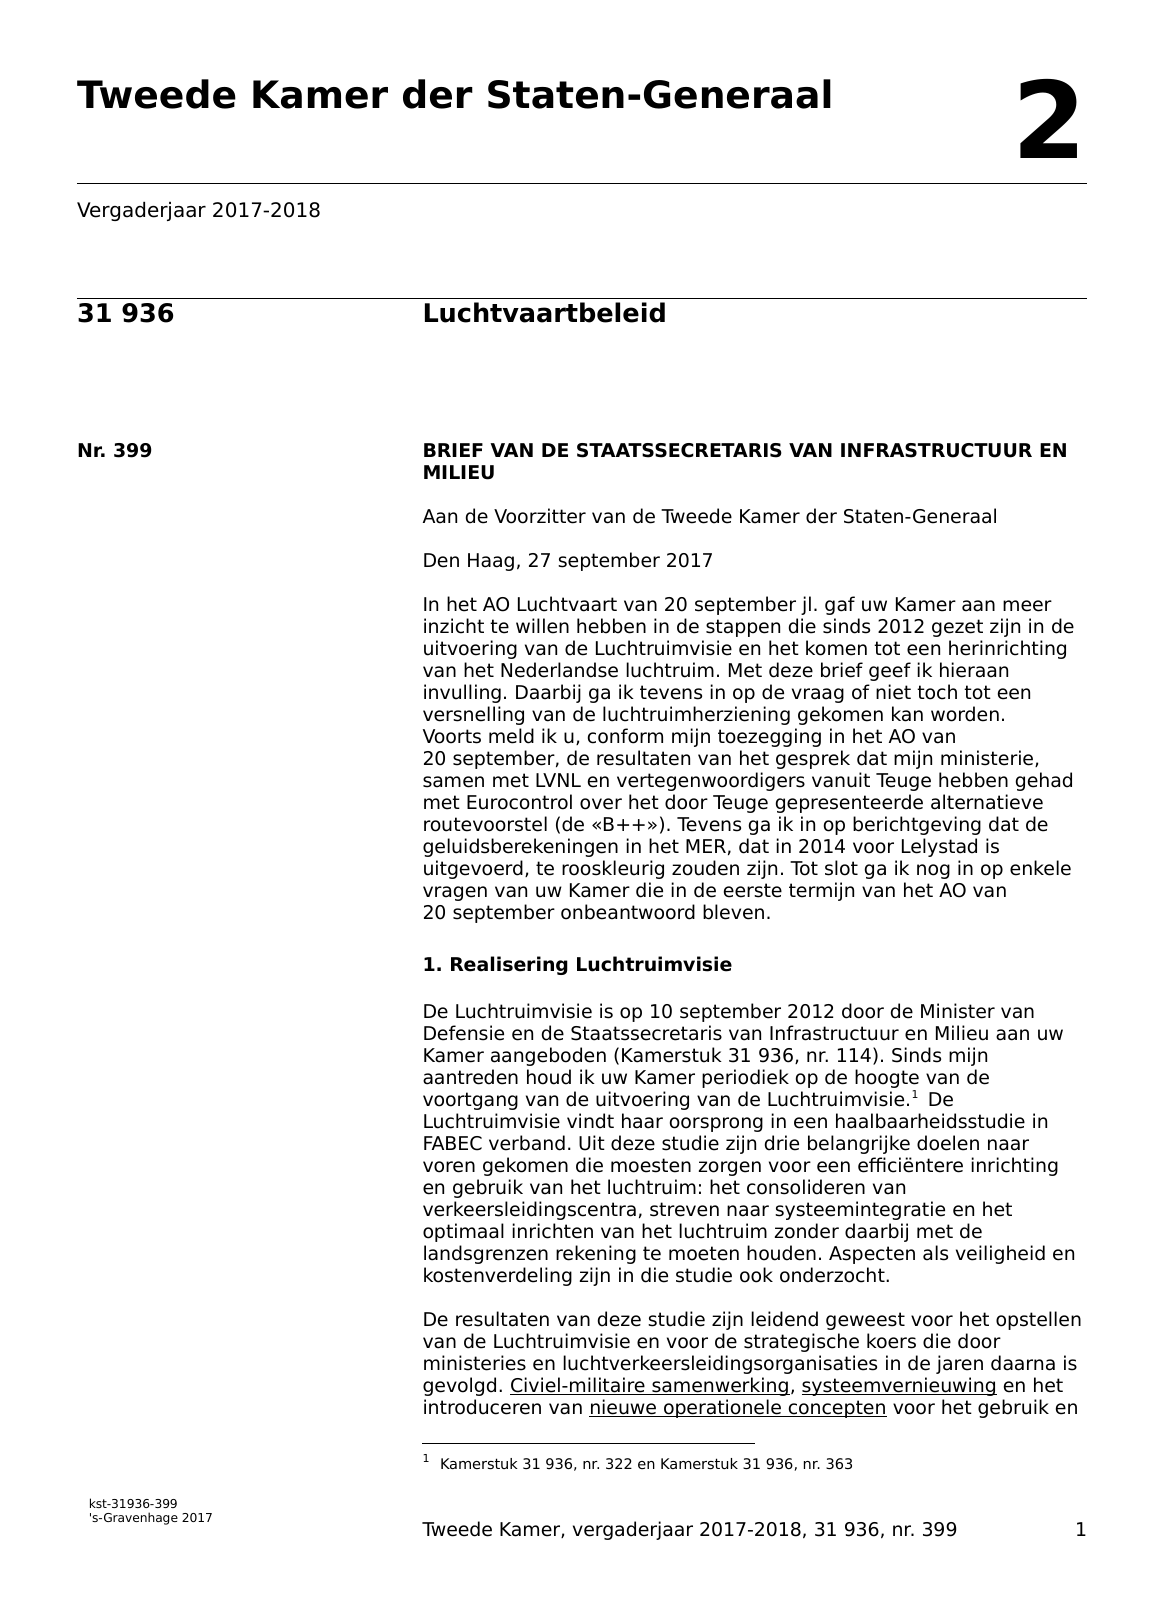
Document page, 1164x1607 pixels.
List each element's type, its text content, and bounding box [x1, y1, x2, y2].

table_header Tweede Kamer der Staten-Generaal [77, 59, 886, 183]
subtitle Nr. 399 BRIEF VAN DE STAATSSECRETARIS VAN INFRASTRUCTUUR EN MILIEU [77, 440, 1087, 484]
text Den Haag, 27 september 2017 [422, 550, 1087, 572]
text kst-31936-399 [88, 1497, 323, 1511]
text De Luchtruimvisie is op 10 september 2012 door de Minister van Defensie en de Staatssecretaris van Infrastructuur en Milieu aan uw Kamer aangeboden (Kamerstuk 31 936, nr. 114). Sinds mijn aantreden houd ik uw Kamer periodiek op de hoogte van de voortgang van de uitvoering van de Luchtruimvisie. De Luchtruimvisie vindt haar oorsprong in een haalbaarheidsstudie in FABEC verband. Uit deze studie zijn drie belangrijke doelen naar voren gekomen die moesten zorgen voor een efficiëntere inrichting en gebruik van het luchtruim: het consolideren van verkeersleidingscentra, streven naar systeemintegratie en het optimaal inrichten van het luchtruim zonder daarbij met de landsgrenzen rekening te moeten houden. Aspecten als veiligheid en kostenverdeling zijn in die studie ook onderzocht. [422, 1001, 1087, 1287]
text Aan de Voorzitter van de Tweede Kamer der Staten-Generaal [422, 506, 1087, 528]
text De resultaten van deze studie zijn leidend geweest voor het opstellen van de Luchtruimvisie en voor de strategische koers die door ministeries en luchtverkeersleidingsorganisaties in de jaren daarna is gevolgd. Civiel-militaire samenwerking, systeemvernieuwing en het introduceren van nieuwe operationele concepten voor het gebruik en [422, 1309, 1087, 1419]
text Kamerstuk 31 936, nr. 322 en Kamerstuk 31 936, nr. 363 [422, 1452, 1087, 1474]
subtitle 1. Realisering Luchtruimvisie [422, 954, 1087, 976]
table_cell Vergaderjaar 2017-2018 [77, 184, 1087, 298]
table_header 2 [886, 59, 1087, 183]
text 's-Gravenhage 2017 [88, 1511, 323, 1525]
subtitle 31 936 Luchtvaartbeleid [77, 299, 1087, 329]
text Voorts meld ik u, conform mijn toezegging in het AO van 20 september, de resultaten van het gesprek dat mijn ministerie, samen met LVNL en vertegenwoordigers vanuit Teuge hebben gehad met Eurocontrol over het door Teuge gepresenteerde alternatieve routevoorstel (de «B++»). Tevens ga ik in op berichtgeving dat de geluidsberekeningen in het MER, dat in 2014 voor Lelystad is uitgevoerd, te rooskleurig zouden zijn. Tot slot ga ik nog in op enkele vragen van uw Kamer die in de eerste termijn van het AO van 20 september onbeantwoord bleven. [422, 726, 1087, 924]
text In het AO Luchtvaart van 20 september jl. gaf uw Kamer aan meer inzicht te willen hebben in de stappen die sinds 2012 gezet zijn in de uitvoering van de Luchtruimvisie en het komen tot een herinrichting van het Nederlandse luchtruim. Met deze brief geef ik hieraan invulling. Daarbij ga ik tevens in op de vraag of niet toch tot een versnelling van de luchtruimherziening gekomen kan worden. [422, 594, 1087, 726]
